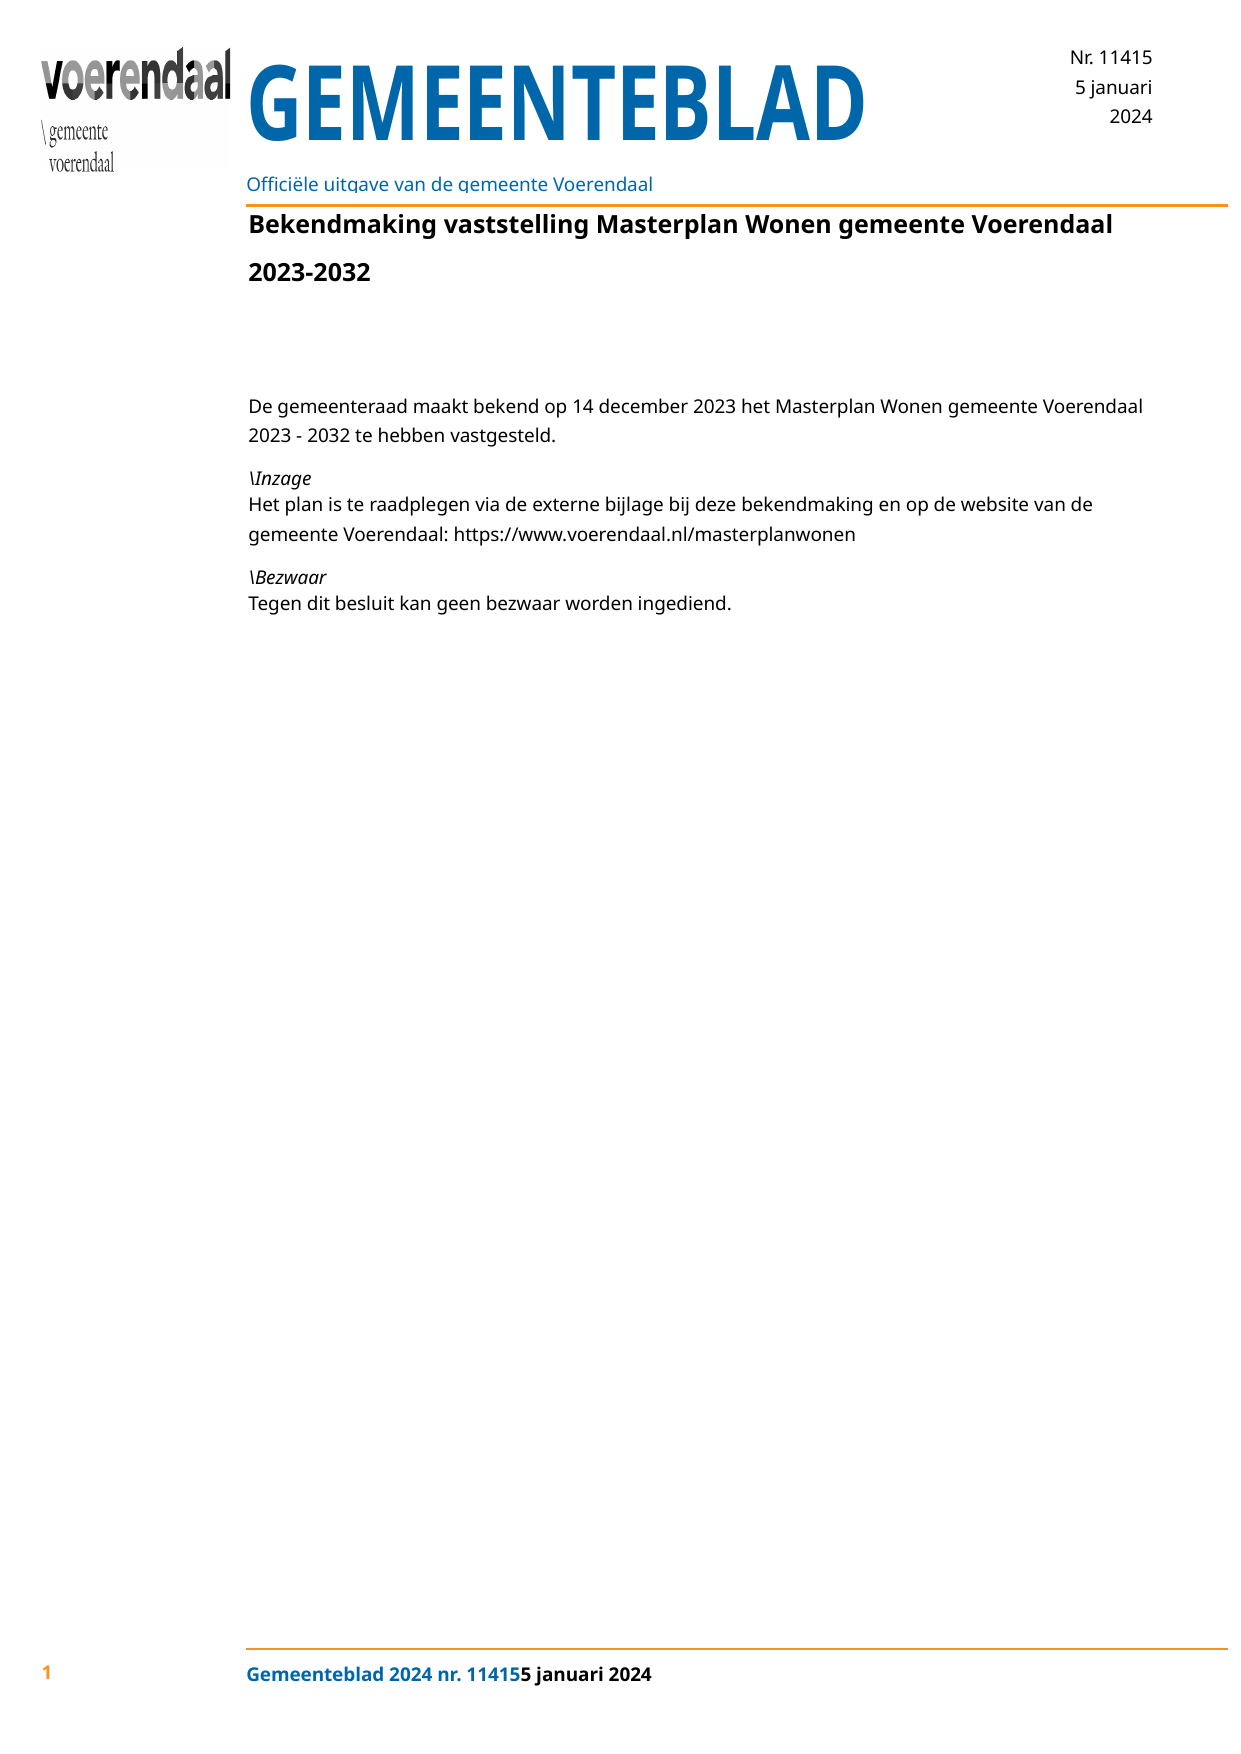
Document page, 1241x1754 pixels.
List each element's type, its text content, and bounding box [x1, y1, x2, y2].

text \Inzage [248, 466, 1152, 491]
text \Bezwaar [248, 564, 1152, 590]
text Het plan is te raadplegen via de externe bijlage bij deze bekendmaking en op de website van de gemeente Voerendaal: https://www.voerendaal.nl/masterplanwonen [248, 491, 1152, 547]
text Tegen dit besluit kan geen bezwaar worden ingediend. [248, 590, 1152, 616]
picture [41, 47, 231, 172]
text De gemeenteraad maakt bekend op 14 december 2023 het Masterplan Wonen gemeente Voerendaal 2023 - 2032 te hebben vastgesteld. [248, 393, 1152, 448]
text Bekendmaking vaststelling Masterplan Wonen gemeente Voerendaal 2023-2032 [248, 207, 1152, 288]
